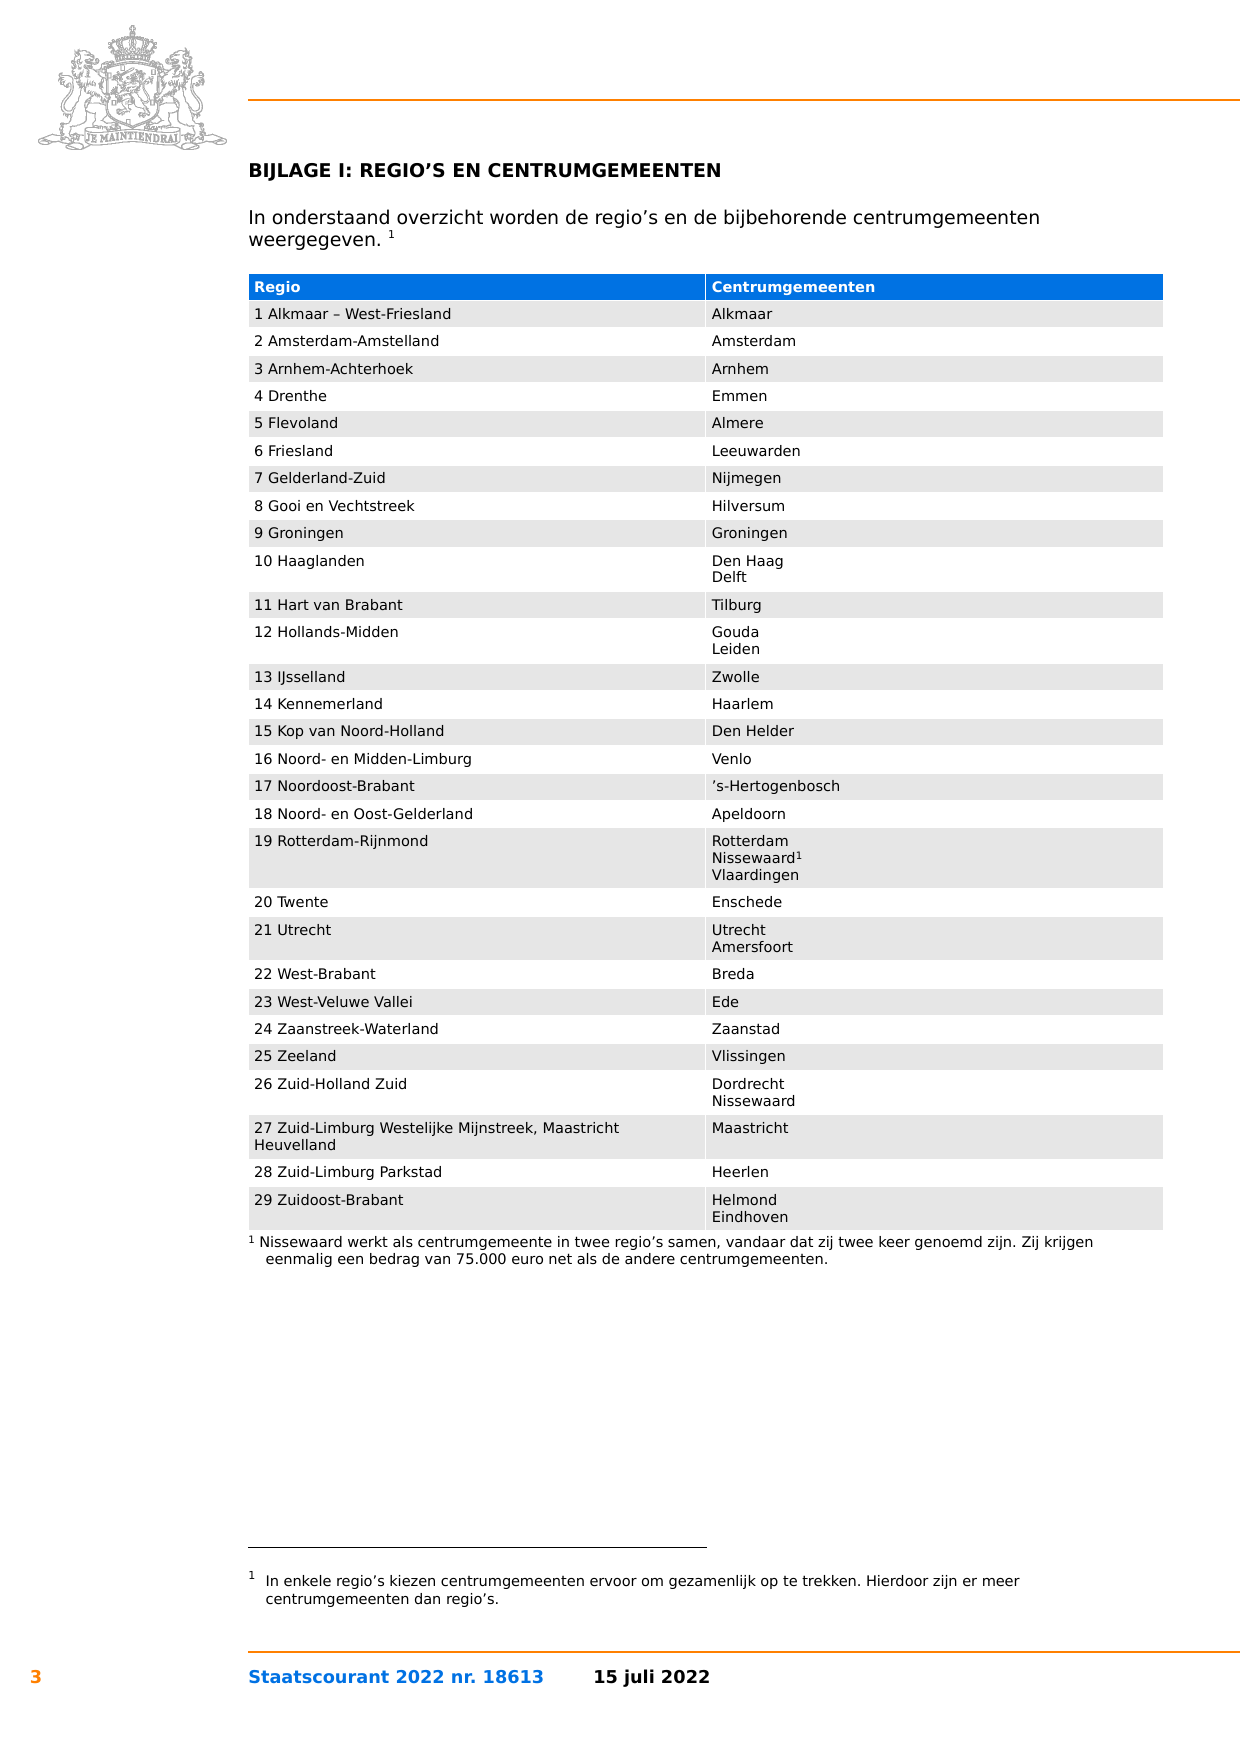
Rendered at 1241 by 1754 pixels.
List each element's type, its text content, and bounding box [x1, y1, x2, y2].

table_cell Almere [706, 411, 1163, 437]
table_cell 8 Gooi en Vechtstreek [249, 493, 705, 519]
table_cell Vlissingen [706, 1044, 1163, 1070]
table_cell 13 IJsselland [249, 664, 705, 690]
table_cell 12 Hollands-Midden [249, 620, 705, 663]
table_header Centrumgemeenten [706, 274, 1163, 300]
table_cell 26 Zuid-Holland Zuid [249, 1071, 705, 1114]
table_cell Nijmegen [706, 466, 1163, 492]
table_cell Dordrecht Nissewaard [706, 1071, 1163, 1114]
table_cell 14 Kennemerland [249, 691, 705, 718]
table_cell 7 Gelderland-Zuid [249, 466, 705, 492]
table_cell Groningen [706, 520, 1163, 547]
text In enkele regio’s kiezen centrumgemeenten ervoor om gezamenlijk op te trekken. Hierdoor zijn er meer centrumgemeenten dan regio’s. [248, 1569, 1163, 1608]
table_cell 22 West-Brabant [249, 961, 705, 988]
table_cell 29 Zuidoost-Brabant [249, 1187, 705, 1230]
table_cell 23 West-Veluwe Vallei [249, 989, 705, 1015]
table_cell 18 Noord- en Oost-Gelderland [249, 801, 705, 827]
table_cell 11 Hart van Brabant [249, 592, 705, 618]
table_cell 4 Drenthe [249, 383, 705, 410]
table_header Regio [249, 274, 705, 300]
table_cell Hilversum [706, 493, 1163, 519]
table_cell 24 Zaanstreek-Waterland [249, 1016, 705, 1042]
table_cell Den Helder [706, 719, 1163, 745]
table_cell Zaanstad [706, 1016, 1163, 1042]
table_cell 17 Noordoost-Brabant [249, 774, 705, 800]
table_cell Utrecht Amersfoort [706, 917, 1163, 960]
table_cell 21 Utrecht [249, 917, 705, 960]
table_cell Alkmaar [706, 301, 1163, 327]
table_cell 19 Rotterdam-Rijnmond [249, 828, 705, 888]
table_cell 9 Groningen [249, 520, 705, 547]
table_cell Gouda Leiden [706, 620, 1163, 663]
table_cell Ede [706, 989, 1163, 1015]
table_cell Venlo [706, 746, 1163, 772]
table_cell Haarlem [706, 691, 1163, 718]
table_cell Leeuwarden [706, 438, 1163, 464]
table_cell 10 Haaglanden [249, 548, 705, 591]
table_cell Maastricht [706, 1115, 1163, 1159]
table_cell Apeldoorn [706, 801, 1163, 827]
table_cell 25 Zeeland [249, 1044, 705, 1070]
table_cell 2 Amsterdam-Amstelland [249, 329, 705, 355]
table_cell Helmond Eindhoven [706, 1187, 1163, 1230]
table_cell 5 Flevoland [249, 411, 705, 437]
table_cell 6 Friesland [249, 438, 705, 464]
subtitle BIJLAGE I: REGIO’S EN CENTRUMGEMEENTEN [248, 160, 1163, 182]
table_cell Rotterdam Nissewaard1 Vlaardingen [706, 828, 1163, 888]
text In onderstaand overzicht worden de regio’s en de bijbehorende centrumgemeenten weergegeven. [248, 207, 1163, 251]
table_cell Enschede [706, 890, 1163, 916]
table_cell Zwolle [706, 664, 1163, 690]
table_cell Tilburg [706, 592, 1163, 618]
table_cell 1 Nissewaard werkt als centrumgemeente in twee regio’s samen, vandaar dat zij twee keer genoemd zijn. Zij krijgen eenmalig een bedrag van 75.000 euro net als de andere centrumgemeenten. [248, 1231, 1163, 1268]
table_cell 28 Zuid-Limburg Parkstad [249, 1160, 705, 1186]
table_cell 16 Noord- en Midden-Limburg [249, 746, 705, 772]
table_cell Emmen [706, 383, 1163, 410]
table_cell Den Haag Delft [706, 548, 1163, 591]
table_cell 3 Arnhem-Achterhoek [249, 356, 705, 382]
table_cell Arnhem [706, 356, 1163, 382]
table_cell 15 Kop van Noord-Holland [249, 719, 705, 745]
table_cell ’s-Hertogenbosch [706, 774, 1163, 800]
table_cell Heerlen [706, 1160, 1163, 1186]
table_cell 27 Zuid-Limburg Westelijke Mijnstreek, Maastricht Heuvelland [249, 1115, 705, 1159]
table_cell Breda [706, 961, 1163, 988]
table_cell 20 Twente [249, 890, 705, 916]
picture [38, 25, 227, 150]
table_cell Amsterdam [706, 329, 1163, 355]
table_cell 1 Alkmaar – West-Friesland [249, 301, 705, 327]
